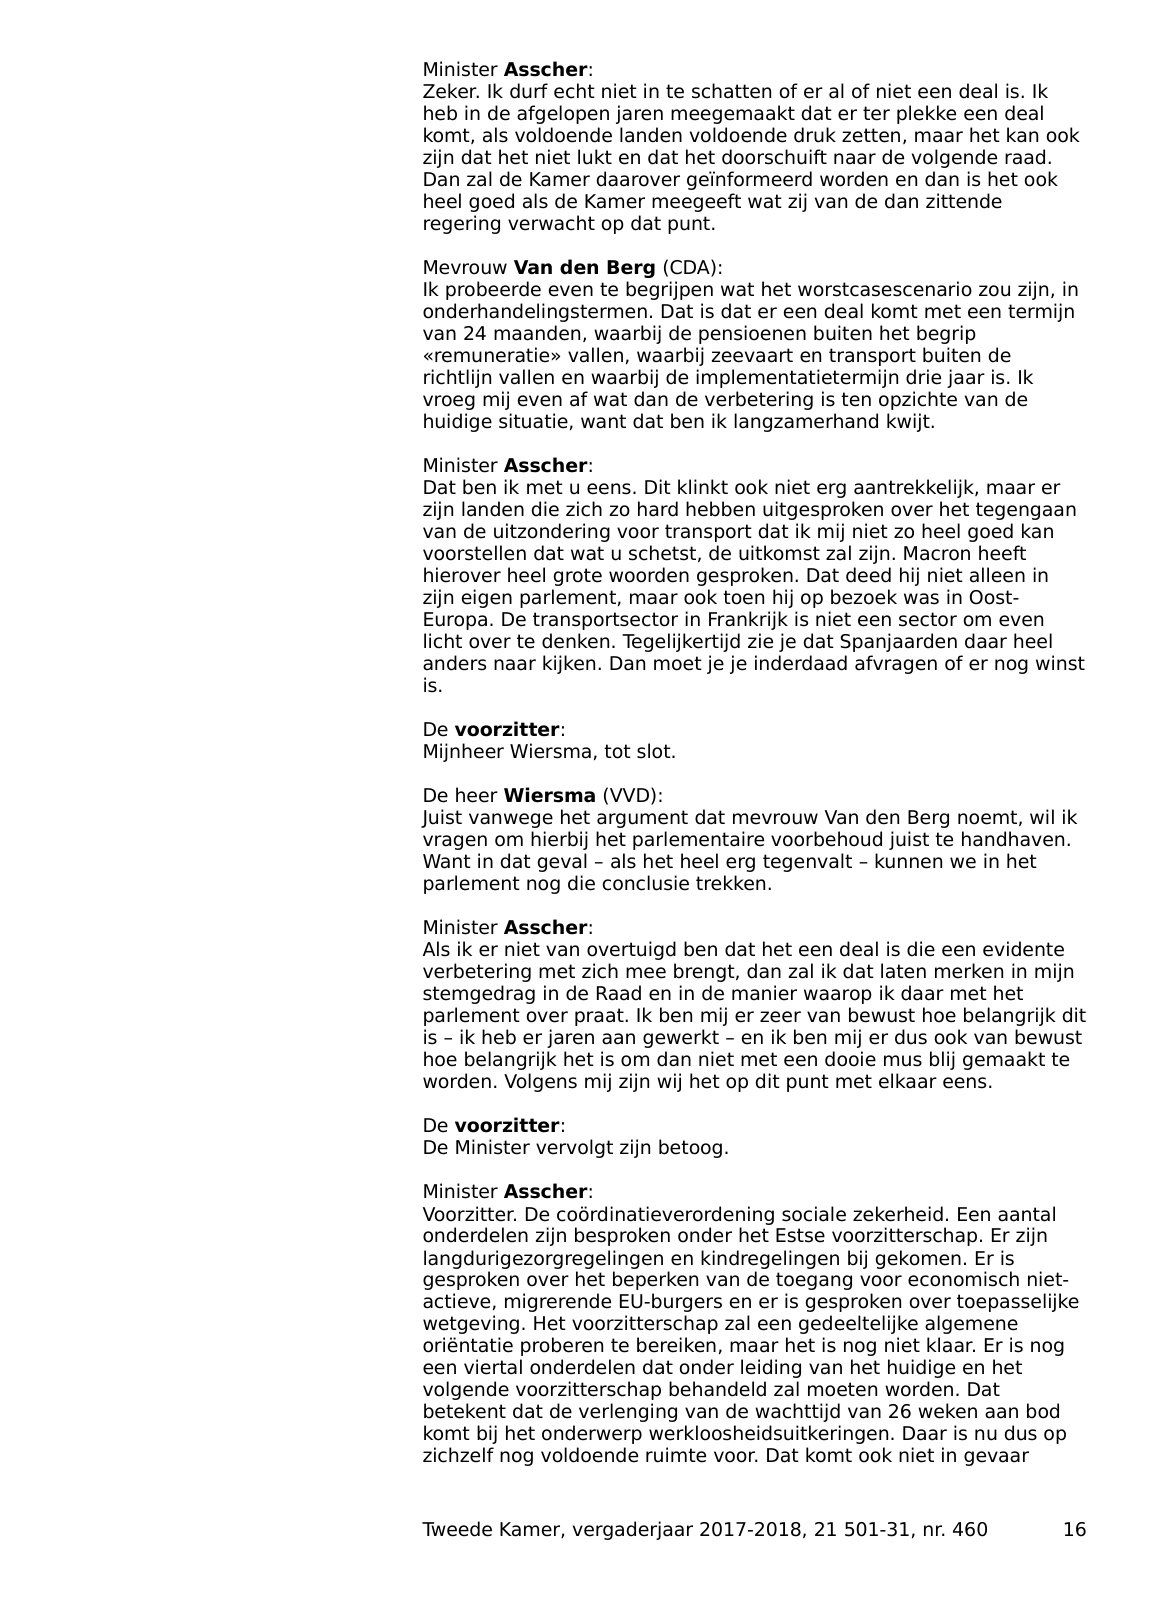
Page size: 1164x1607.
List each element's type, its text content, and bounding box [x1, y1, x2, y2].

text Voorzitter. De coördinatieverordening sociale zekerheid. Een aantal onderdelen zijn besproken onder het Estse voorzitterschap. Er zijn langdurigezorgregelingen en kindregelingen bij gekomen. Er is gesproken over het beperken van de toegang voor economisch niet-actieve, migrerende EU-burgers en er is gesproken over toepasselijke wetgeving. Het voorzitterschap zal een gedeeltelijke algemene oriëntatie proberen te bereiken, maar het is nog niet klaar. Er is nog een viertal onderdelen dat onder leiding van het huidige en het volgende voorzitterschap behandeld zal moeten worden. Dat betekent dat de verlenging van de wachttijd van 26 weken aan bod komt bij het onderwerp werkloosheidsuitkeringen. Daar is nu dus op zichzelf nog voldoende ruimte voor. Dat komt ook niet in gevaar [422, 1203, 1087, 1467]
text Minister Asscher: [422, 917, 1087, 939]
text De heer Wiersma (VVD): [422, 785, 1087, 807]
text De voorzitter: [422, 1115, 1087, 1137]
text De voorzitter: [422, 719, 1087, 741]
text De Minister vervolgt zijn betoog. [422, 1137, 1087, 1159]
text Mevrouw Van den Berg (CDA): [422, 257, 1087, 279]
text Minister Asscher: [422, 455, 1087, 477]
text Minister Asscher: [422, 59, 1087, 81]
text Ik probeerde even te begrijpen wat het worstcasescenario zou zijn, in onderhandelingstermen. Dat is dat er een deal komt met een termijn van 24 maanden, waarbij de pensioenen buiten het begrip «remuneratie» vallen, waarbij zeevaart en transport buiten de richtlijn vallen en waarbij de implementatietermijn drie jaar is. Ik vroeg mij even af wat dan de verbetering is ten opzichte van de huidige situatie, want dat ben ik langzamerhand kwijt. [422, 279, 1087, 433]
text Als ik er niet van overtuigd ben dat het een deal is die een evidente verbetering met zich mee brengt, dan zal ik dat laten merken in mijn stemgedrag in de Raad en in de manier waarop ik daar met het parlement over praat. Ik ben mij er zeer van bewust hoe belangrijk dit is – ik heb er jaren aan gewerkt – en ik ben mij er dus ook van bewust hoe belangrijk het is om dan niet met een dooie mus blij gemaakt te worden. Volgens mij zijn wij het op dit punt met elkaar eens. [422, 939, 1087, 1093]
text Juist vanwege het argument dat mevrouw Van den Berg noemt, wil ik vragen om hierbij het parlementaire voorbehoud juist te handhaven. Want in dat geval – als het heel erg tegenvalt – kunnen we in het parlement nog die conclusie trekken. [422, 807, 1087, 895]
text Mijnheer Wiersma, tot slot. [422, 741, 1087, 763]
text Minister Asscher: [422, 1181, 1087, 1203]
text Zeker. Ik durf echt niet in te schatten of er al of niet een deal is. Ik heb in de afgelopen jaren meegemaakt dat er ter plekke een deal komt, als voldoende landen voldoende druk zetten, maar het kan ook zijn dat het niet lukt en dat het doorschuift naar de volgende raad. Dan zal de Kamer daarover geïnformeerd worden en dan is het ook heel goed als de Kamer meegeeft wat zij van de dan zittende regering verwacht op dat punt. [422, 81, 1087, 235]
text Dat ben ik met u eens. Dit klinkt ook niet erg aantrekkelijk, maar er zijn landen die zich zo hard hebben uitgesproken over het tegengaan van de uitzondering voor transport dat ik mij niet zo heel goed kan voorstellen dat wat u schetst, de uitkomst zal zijn. Macron heeft hierover heel grote woorden gesproken. Dat deed hij niet alleen in zijn eigen parlement, maar ook toen hij op bezoek was in Oost-Europa. De transportsector in Frankrijk is niet een sector om even licht over te denken. Tegelijkertijd zie je dat Spanjaarden daar heel anders naar kijken. Dan moet je je inderdaad afvragen of er nog winst is. [422, 477, 1087, 697]
